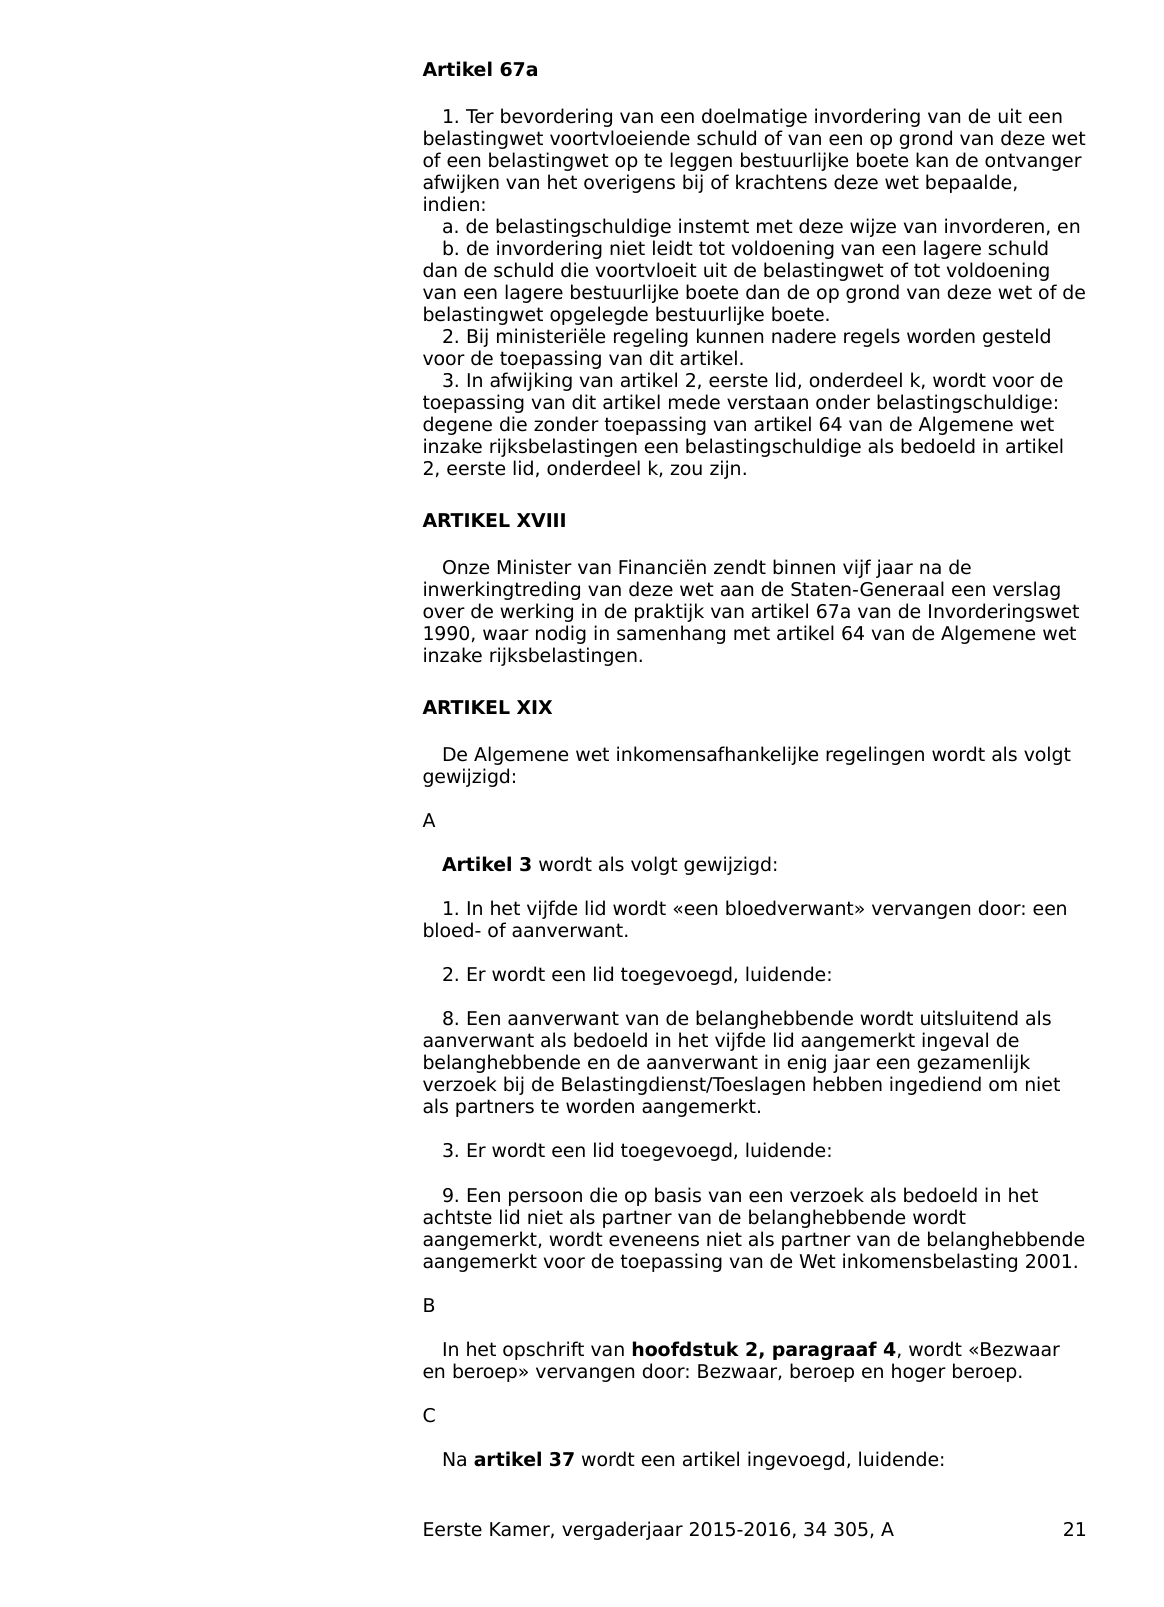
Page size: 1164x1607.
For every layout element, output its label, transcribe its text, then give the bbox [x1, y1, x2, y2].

text C [422, 1405, 1087, 1427]
text 3. Er wordt een lid toegevoegd, luidende: [422, 1140, 1087, 1162]
text b. de invordering niet leidt tot voldoening van een lagere schuld dan de schuld die voortvloeit uit de belastingwet of tot voldoening van een lagere bestuurlijke boete dan de op grond van deze wet of de belastingwet opgelegde bestuurlijke boete. [422, 238, 1087, 326]
text 9. Een persoon die op basis van een verzoek als bedoeld in het achtste lid niet als partner van de belanghebbende wordt aangemerkt, wordt eveneens niet als partner van de belanghebbende aangemerkt voor de toepassing van de Wet inkomensbelasting 2001. [422, 1184, 1087, 1272]
text 2. Er wordt een lid toegevoegd, luidende: [422, 964, 1087, 986]
text 1. Ter bevordering van een doelmatige invordering van de uit een belastingwet voortvloeiende schuld of van een op grond van deze wet of een belastingwet op te leggen bestuurlijke boete kan de ontvanger afwijken van het overigens bij of krachtens deze wet bepaalde, indien: [422, 106, 1087, 216]
subtitle Artikel 67a [422, 59, 1087, 81]
text B [422, 1295, 1087, 1317]
text A [422, 810, 1087, 832]
text Artikel 3 wordt als volgt gewijzigd: [422, 854, 1087, 876]
subtitle ARTIKEL XIX [422, 697, 1087, 718]
text 3. In afwijking van artikel 2, eerste lid, onderdeel k, wordt voor de toepassing van dit artikel mede verstaan onder belastingschuldige: degene die zonder toepassing van artikel 64 van de Algemene wet inzake rijksbelastingen een belastingschuldige als bedoeld in artikel 2, eerste lid, onderdeel k, zou zijn. [422, 370, 1087, 480]
text 8. Een aanverwant van de belanghebbende wordt uitsluitend als aanverwant als bedoeld in het vijfde lid aangemerkt ingeval de belanghebbende en de aanverwant in enig jaar een gezamenlijk verzoek bij de Belastingdienst/Toeslagen hebben ingediend om niet als partners te worden aangemerkt. [422, 1008, 1087, 1118]
text a. de belastingschuldige instemt met deze wijze van invorderen, en [422, 216, 1087, 238]
subtitle ARTIKEL XVIII [422, 510, 1087, 532]
text Onze Minister van Financiën zendt binnen vijf jaar na de inwerkingtreding van deze wet aan de Staten-Generaal een verslag over de werking in de praktijk van artikel 67a van de Invorderingswet 1990, waar nodig in samenhang met artikel 64 van de Algemene wet inzake rijksbelastingen. [422, 557, 1087, 667]
text De Algemene wet inkomensafhankelijke regelingen wordt als volgt gewijzigd: [422, 743, 1087, 787]
text 2. Bij ministeriële regeling kunnen nadere regels worden gesteld voor de toepassing van dit artikel. [422, 326, 1087, 370]
text 1. In het vijfde lid wordt «een bloedverwant» vervangen door: een bloed- of aanverwant. [422, 898, 1087, 942]
text In het opschrift van hoofdstuk 2, paragraaf 4, wordt «Bezwaar en beroep» vervangen door: Bezwaar, beroep en hoger beroep. [422, 1339, 1087, 1383]
text Na artikel 37 wordt een artikel ingevoegd, luidende: [422, 1449, 1087, 1471]
